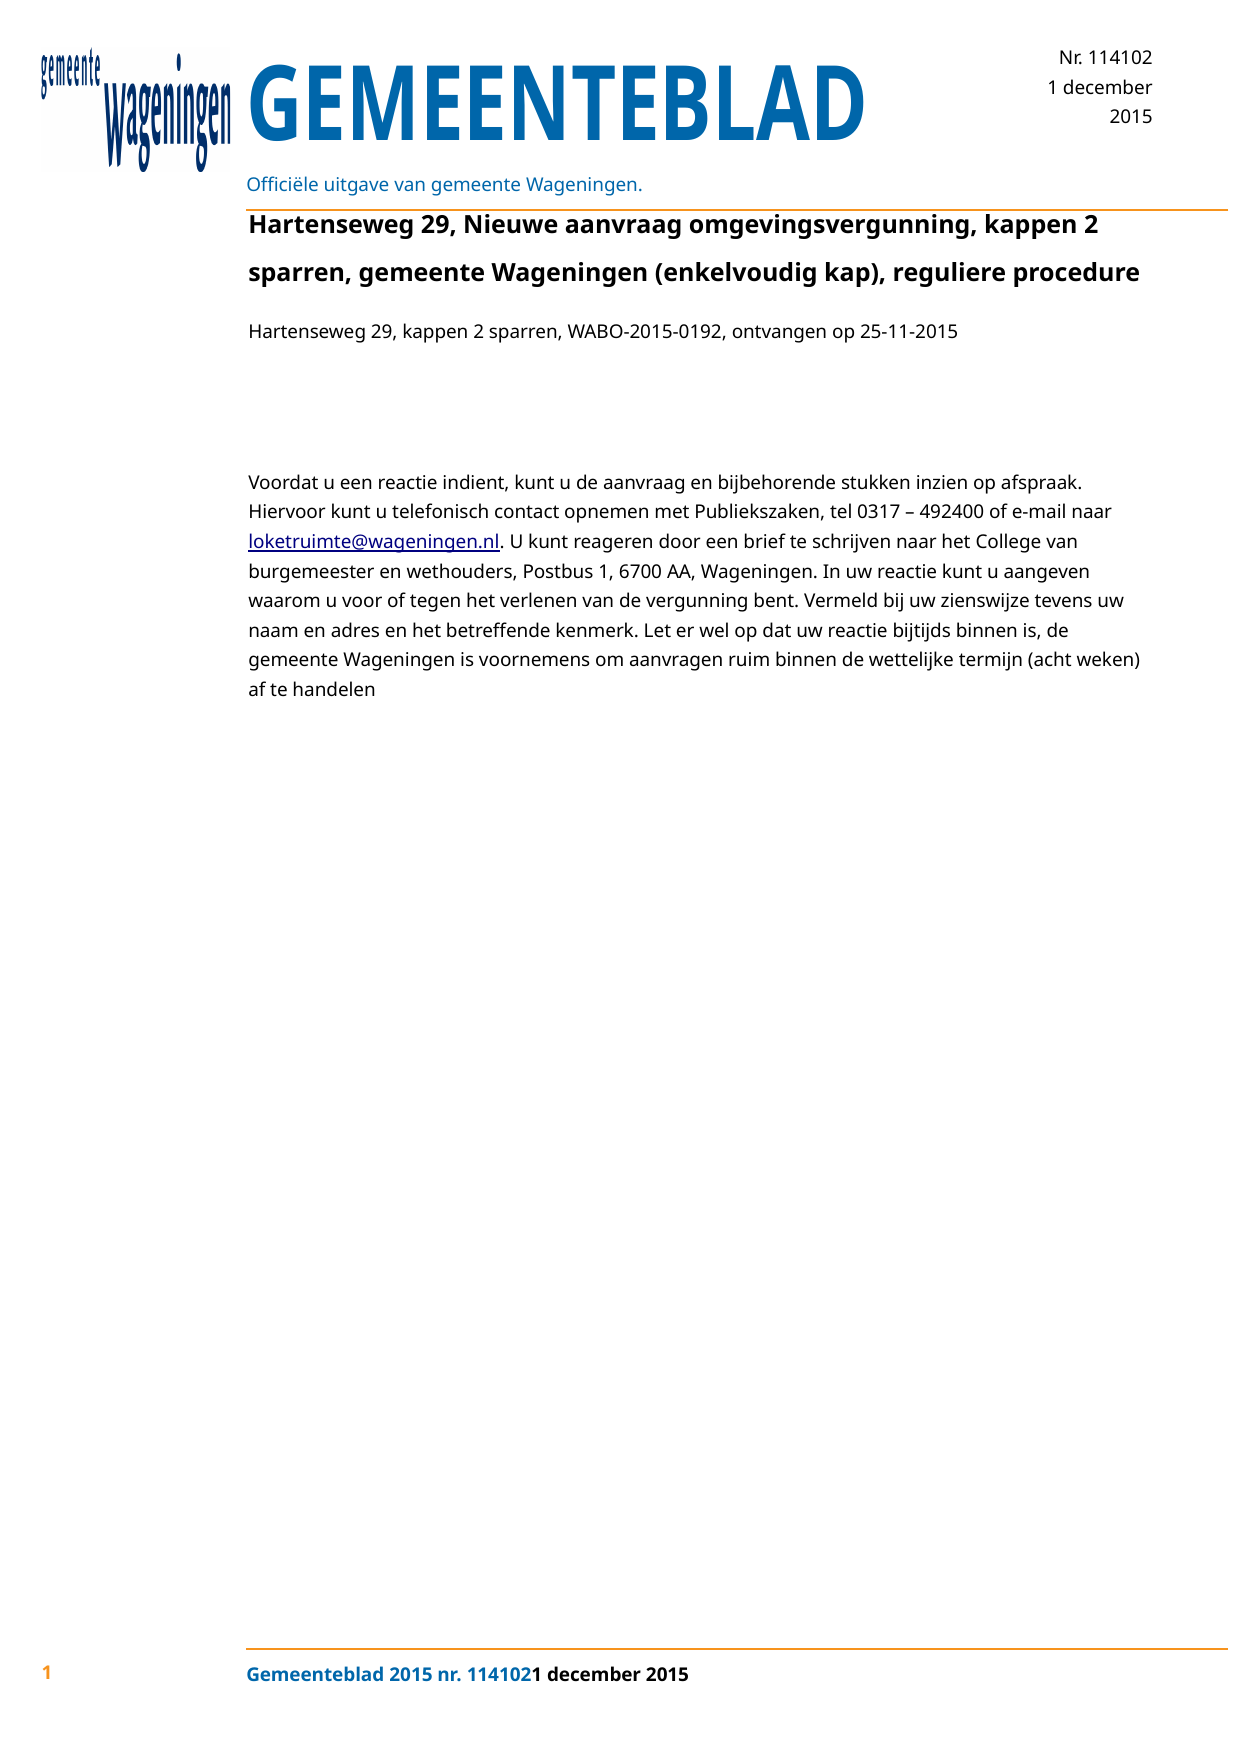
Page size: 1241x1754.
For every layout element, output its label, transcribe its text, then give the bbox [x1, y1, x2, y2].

picture [41, 47, 231, 172]
text Hartenseweg 29, kappen 2 sparren, WABO-2015-0192, ontvangen op 25-11-2015 [248, 318, 1152, 344]
text Hartenseweg 29, Nieuwe aanvraag omgevingsvergunning, kappen 2 sparren, gemeente Wageningen (enkelvoudig kap), reguliere procedure [248, 211, 1152, 288]
text Voordat u een reactie indient, kunt u de aanvraag en bijbehorende stukken inzien op afspraak. Hiervoor kunt u telefonisch contact opnemen met Publiekszaken, tel 0317 – 492400 of e-mail naar loketruimte@wageningen.nl. U kunt reageren door een brief te schrijven naar het College van burgemeester en wethouders, Postbus 1, 6700 AA, Wageningen. In uw reactie kunt u aangeven waarom u voor of tegen het verlenen van de vergunning bent. Vermeld bij uw zienswijze tevens uw naam en adres en het betreffende kenmerk. Let er wel op dat uw reactie bijtijds binnen is, de gemeente Wageningen is voornemens om aanvragen ruim binnen de wettelijke termijn (acht weken) af te handelen [248, 469, 1152, 702]
